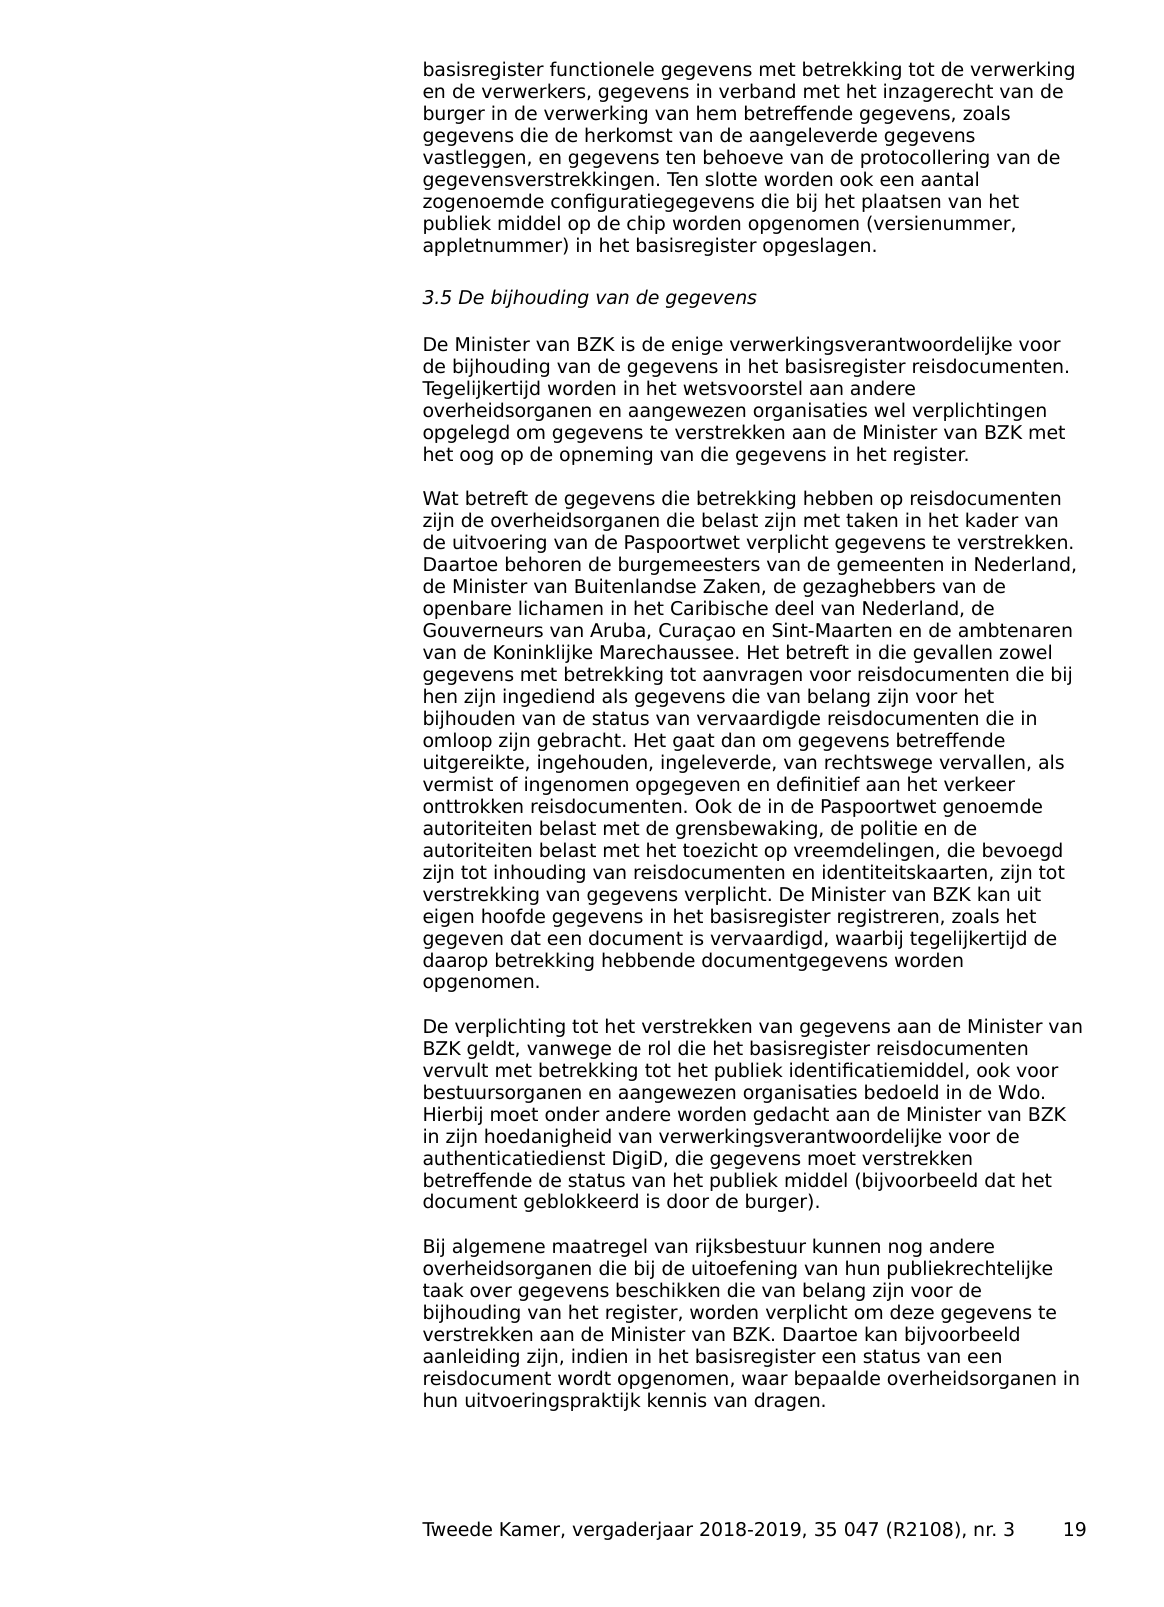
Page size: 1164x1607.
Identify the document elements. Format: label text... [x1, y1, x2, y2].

text De Minister van BZK is de enige verwerkingsverantwoordelijke voor de bijhouding van de gegevens in het basisregister reisdocumenten. Tegelijkertijd worden in het wetsvoorstel aan andere overheidsorganen en aangewezen organisaties wel verplichtingen opgelegd om gegevens te verstrekken aan de Minister van BZK met het oog op de opneming van die gegevens in het register. [422, 334, 1087, 466]
text Wat betreft de gegevens die betrekking hebben op reisdocumenten zijn de overheidsorganen die belast zijn met taken in het kader van de uitvoering van de Paspoortwet verplicht gegevens te verstrekken. Daartoe behoren de burgemeesters van de gemeenten in Nederland, de Minister van Buitenlandse Zaken, de gezaghebbers van de openbare lichamen in het Caribische deel van Nederland, de Gouverneurs van Aruba, Curaçao en Sint-Maarten en de ambtenaren van de Koninklijke Marechaussee. Het betreft in die gevallen zowel gegevens met betrekking tot aanvragen voor reisdocumenten die bij hen zijn ingediend als gegevens die van belang zijn voor het bijhouden van de status van vervaardigde reisdocumenten die in omloop zijn gebracht. Het gaat dan om gegevens betreffende uitgereikte, ingehouden, ingeleverde, van rechtswege vervallen, als vermist of ingenomen opgegeven en definitief aan het verkeer onttrokken reisdocumenten. Ook de in de Paspoortwet genoemde autoriteiten belast met de grensbewaking, de politie en de autoriteiten belast met het toezicht op vreemdelingen, die bevoegd zijn tot inhouding van reisdocumenten en identiteitskaarten, zijn tot verstrekking van gegevens verplicht. De Minister van BZK kan uit eigen hoofde gegevens in het basisregister registreren, zoals het gegeven dat een document is vervaardigd, waarbij tegelijkertijd de daarop betrekking hebbende documentgegevens worden opgenomen. [422, 488, 1087, 993]
subtitle 3.5 De bijhouding van de gegevens [422, 287, 1087, 309]
text basisregister functionele gegevens met betrekking tot de verwerking en de verwerkers, gegevens in verband met het inzagerecht van de burger in de verwerking van hem betreffende gegevens, zoals gegevens die de herkomst van de aangeleverde gegevens vastleggen, en gegevens ten behoeve van de protocollering van de gegevensverstrekkingen. Ten slotte worden ook een aantal zogenoemde configuratiegegevens die bij het plaatsen van het publiek middel op de chip worden opgenomen (versienummer, appletnummer) in het basisregister opgeslagen. [422, 59, 1087, 257]
text De verplichting tot het verstrekken van gegevens aan de Minister van BZK geldt, vanwege de rol die het basisregister reisdocumenten vervult met betrekking tot het publiek identificatiemiddel, ook voor bestuursorganen en aangewezen organisaties bedoeld in de Wdo. Hierbij moet onder andere worden gedacht aan de Minister van BZK in zijn hoedanigheid van verwerkingsverantwoordelijke voor de authenticatiedienst DigiD, die gegevens moet verstrekken betreffende de status van het publiek middel (bijvoorbeeld dat het document geblokkeerd is door de burger). [422, 1016, 1087, 1213]
text Bij algemene maatregel van rijksbestuur kunnen nog andere overheidsorganen die bij de uitoefening van hun publiekrechtelijke taak over gegevens beschikken die van belang zijn voor de bijhouding van het register, worden verplicht om deze gegevens te verstrekken aan de Minister van BZK. Daartoe kan bijvoorbeeld aanleiding zijn, indien in het basisregister een status van een reisdocument wordt opgenomen, waar bepaalde overheidsorganen in hun uitvoeringspraktijk kennis van dragen. [422, 1236, 1087, 1411]
